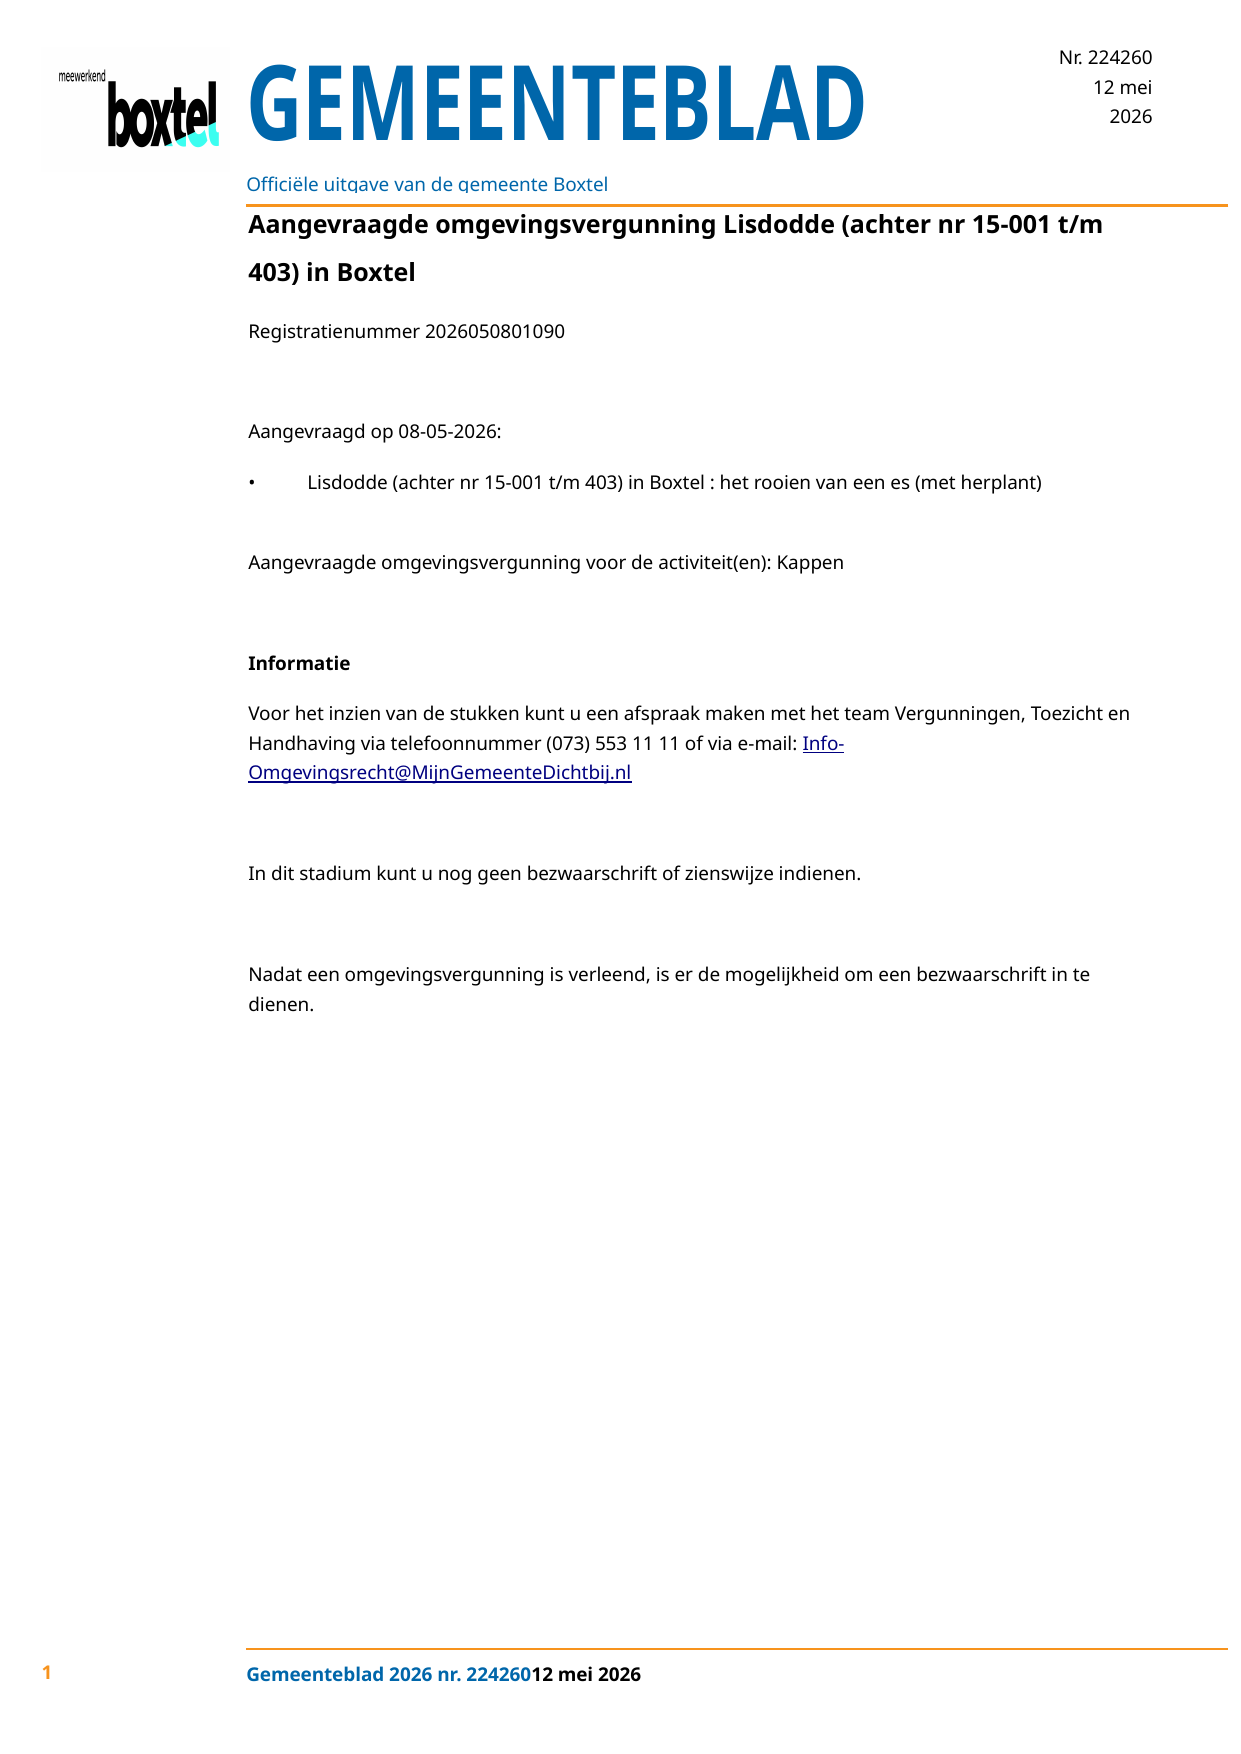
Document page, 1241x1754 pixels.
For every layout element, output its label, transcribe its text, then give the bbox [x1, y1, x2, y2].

text Voor het inzien van de stukken kunt u een afspraak maken met het team Vergunningen, Toezicht en Handhaving via telefoonnummer (073) 553 11 11 of via e-mail: Info-Omgevingsrecht@MijnGemeenteDichtbij.nl [248, 700, 1152, 785]
text Registratienummer 2026050801090 [248, 318, 1152, 344]
text Aangevraagde omgevingsvergunning voor de activiteit(en): Kappen [248, 549, 1152, 575]
text Informatie [248, 650, 1152, 676]
text Nadat een omgevingsvergunning is verleend, is er de mogelijkheid om een bezwaarschrift in te dienen. [248, 961, 1152, 1017]
picture [41, 47, 231, 172]
text Aangevraagd op 08-05-2026: [248, 419, 1152, 444]
text Aangevraagde omgevingsvergunning Lisdodde (achter nr 15-001 t/m 403) in Boxtel [248, 207, 1152, 288]
list Lisdodde (achter nr 15-001 t/m 403) in Boxtel : het rooien van een es (met herplant) [248, 469, 1152, 495]
text In dit stadium kunt u nog geen bezwaarschrift of zienswijze indienen. [248, 860, 1152, 886]
